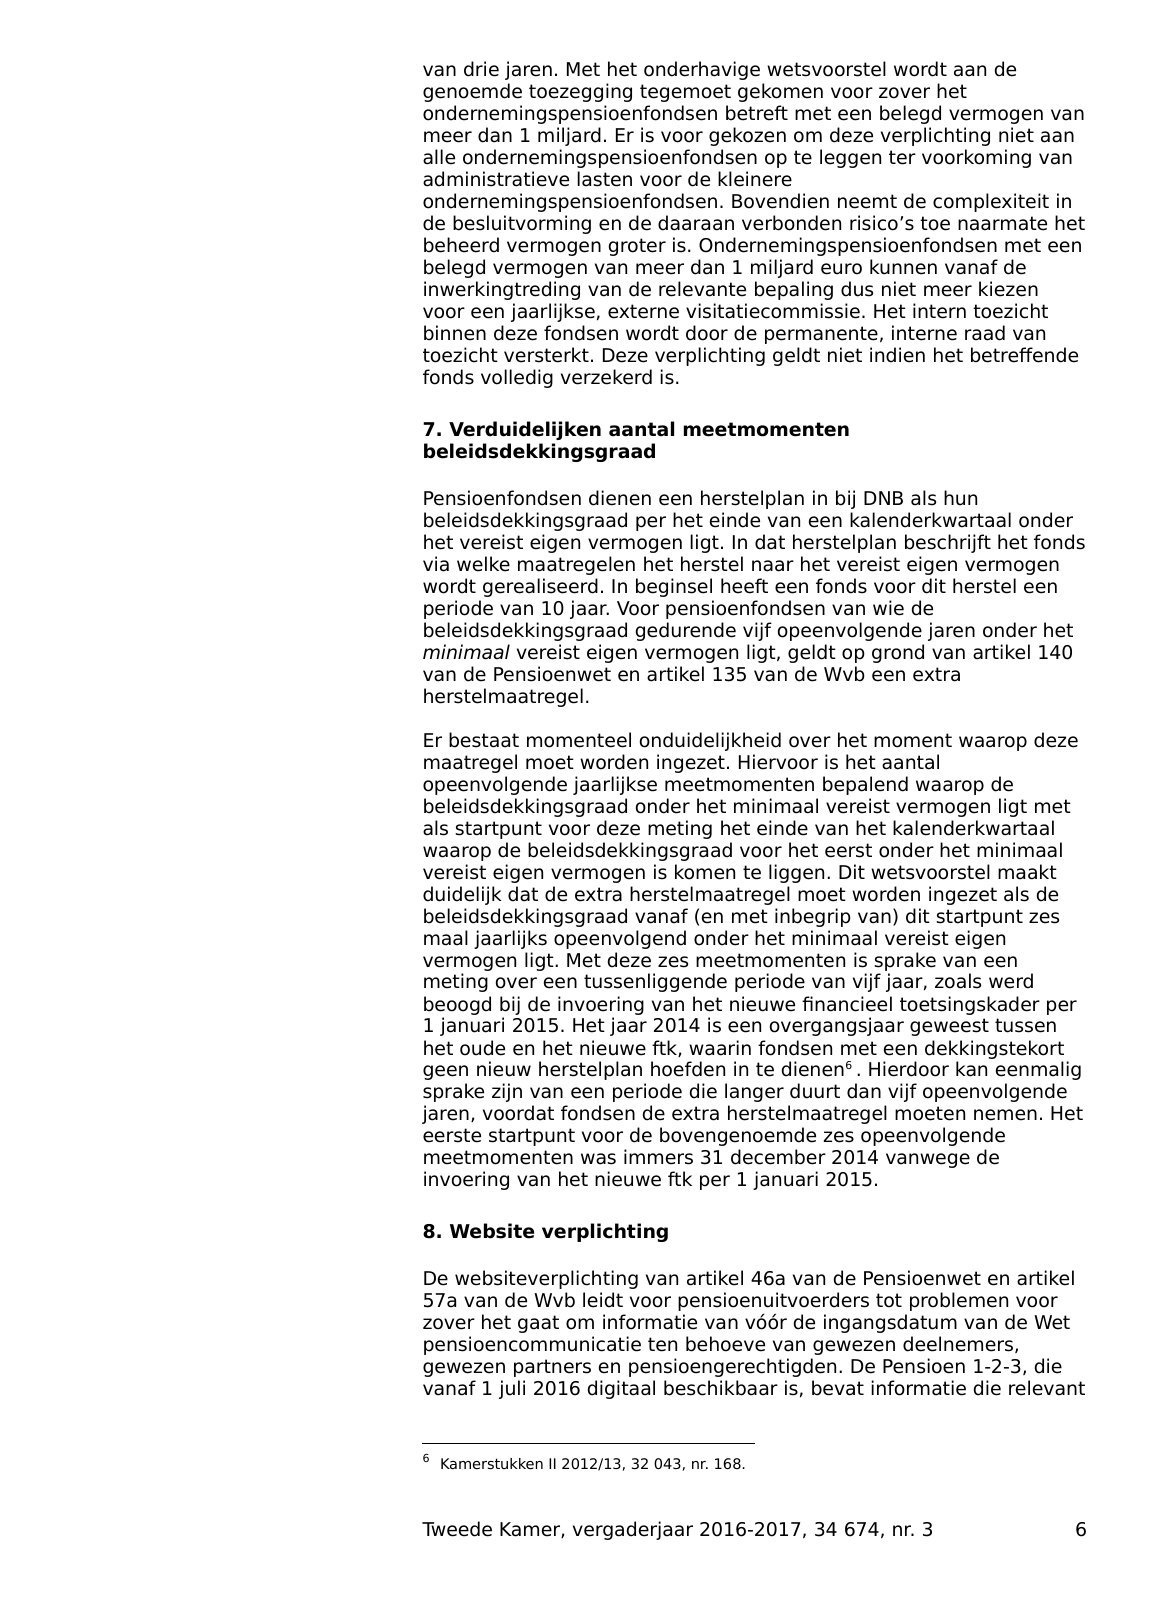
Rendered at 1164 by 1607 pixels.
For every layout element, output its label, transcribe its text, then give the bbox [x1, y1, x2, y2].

text Pensioenfondsen dienen een herstelplan in bij DNB als hun beleidsdekkingsgraad per het einde van een kalenderkwartaal onder het vereist eigen vermogen ligt. In dat herstelplan beschrijft het fonds via welke maatregelen het herstel naar het vereist eigen vermogen wordt gerealiseerd. In beginsel heeft een fonds voor dit herstel een periode van 10 jaar. Voor pensioenfondsen van wie de beleidsdekkingsgraad gedurende vijf opeenvolgende jaren onder het minimaal vereist eigen vermogen ligt, geldt op grond van artikel 140 van de Pensioenwet en artikel 135 van de Wvb een extra herstelmaatregel. [422, 488, 1087, 707]
text van drie jaren. Met het onderhavige wetsvoorstel wordt aan de genoemde toezegging tegemoet gekomen voor zover het ondernemingspensioenfondsen betreft met een belegd vermogen van meer dan 1 miljard. Er is voor gekozen om deze verplichting niet aan alle ondernemingspensioenfondsen op te leggen ter voorkoming van administratieve lasten voor de kleinere ondernemingspensioenfondsen. Bovendien neemt de complexiteit in de besluitvorming en de daaraan verbonden risico’s toe naarmate het beheerd vermogen groter is. Ondernemingspensioenfondsen met een belegd vermogen van meer dan 1 miljard euro kunnen vanaf de inwerkingtreding van de relevante bepaling dus niet meer kiezen voor een jaarlijkse, externe visitatiecommissie. Het intern toezicht binnen deze fondsen wordt door de permanente, interne raad van toezicht versterkt. Deze verplichting geldt niet indien het betreffende fonds volledig verzekerd is. [422, 59, 1087, 389]
text Er bestaat momenteel onduidelijkheid over het moment waarop deze maatregel moet worden ingezet. Hiervoor is het aantal opeenvolgende jaarlijkse meetmomenten bepalend waarop de beleidsdekkingsgraad onder het minimaal vereist vermogen ligt met als startpunt voor deze meting het einde van het kalenderkwartaal waarop de beleidsdekkingsgraad voor het eerst onder het minimaal vereist eigen vermogen is komen te liggen. Dit wetsvoorstel maakt duidelijk dat de extra herstelmaatregel moet worden ingezet als de beleidsdekkingsgraad vanaf (en met inbegrip van) dit startpunt zes maal jaarlijks opeenvolgend onder het minimaal vereist eigen vermogen ligt. Met deze zes meetmomenten is sprake van een meting over een tussenliggende periode van vijf jaar, zoals werd beoogd bij de invoering van het nieuwe financieel toetsingskader per 1 januari 2015. Het jaar 2014 is een overgangsjaar geweest tussen het oude en het nieuwe ftk, waarin fondsen met een dekkingstekort geen nieuw herstelplan hoefden in te dienen. Hierdoor kan eenmalig sprake zijn van een periode die langer duurt dan vijf opeenvolgende jaren, voordat fondsen de extra herstelmaatregel moeten nemen. Het eerste startpunt voor de bovengenoemde zes opeenvolgende meetmomenten was immers 31 december 2014 vanwege de invoering van het nieuwe ftk per 1 januari 2015. [422, 730, 1087, 1191]
text De websiteverplichting van artikel 46a van de Pensioenwet en artikel 57a van de Wvb leidt voor pensioenuitvoerders tot problemen voor zover het gaat om informatie van vóór de ingangsdatum van de Wet pensioencommunicatie ten behoeve van gewezen deelnemers, gewezen partners en pensioengerechtigden. De Pensioen 1-2-3, die vanaf 1 juli 2016 digitaal beschikbaar is, bevat informatie die relevant [422, 1268, 1087, 1400]
text Kamerstukken II 2012/13, 32 043, nr. 168. [422, 1452, 1087, 1474]
subtitle 7. Verduidelijken aantal meetmomenten beleidsdekkingsgraad [422, 419, 1087, 463]
subtitle 8. Website verplichting [422, 1221, 1087, 1243]
